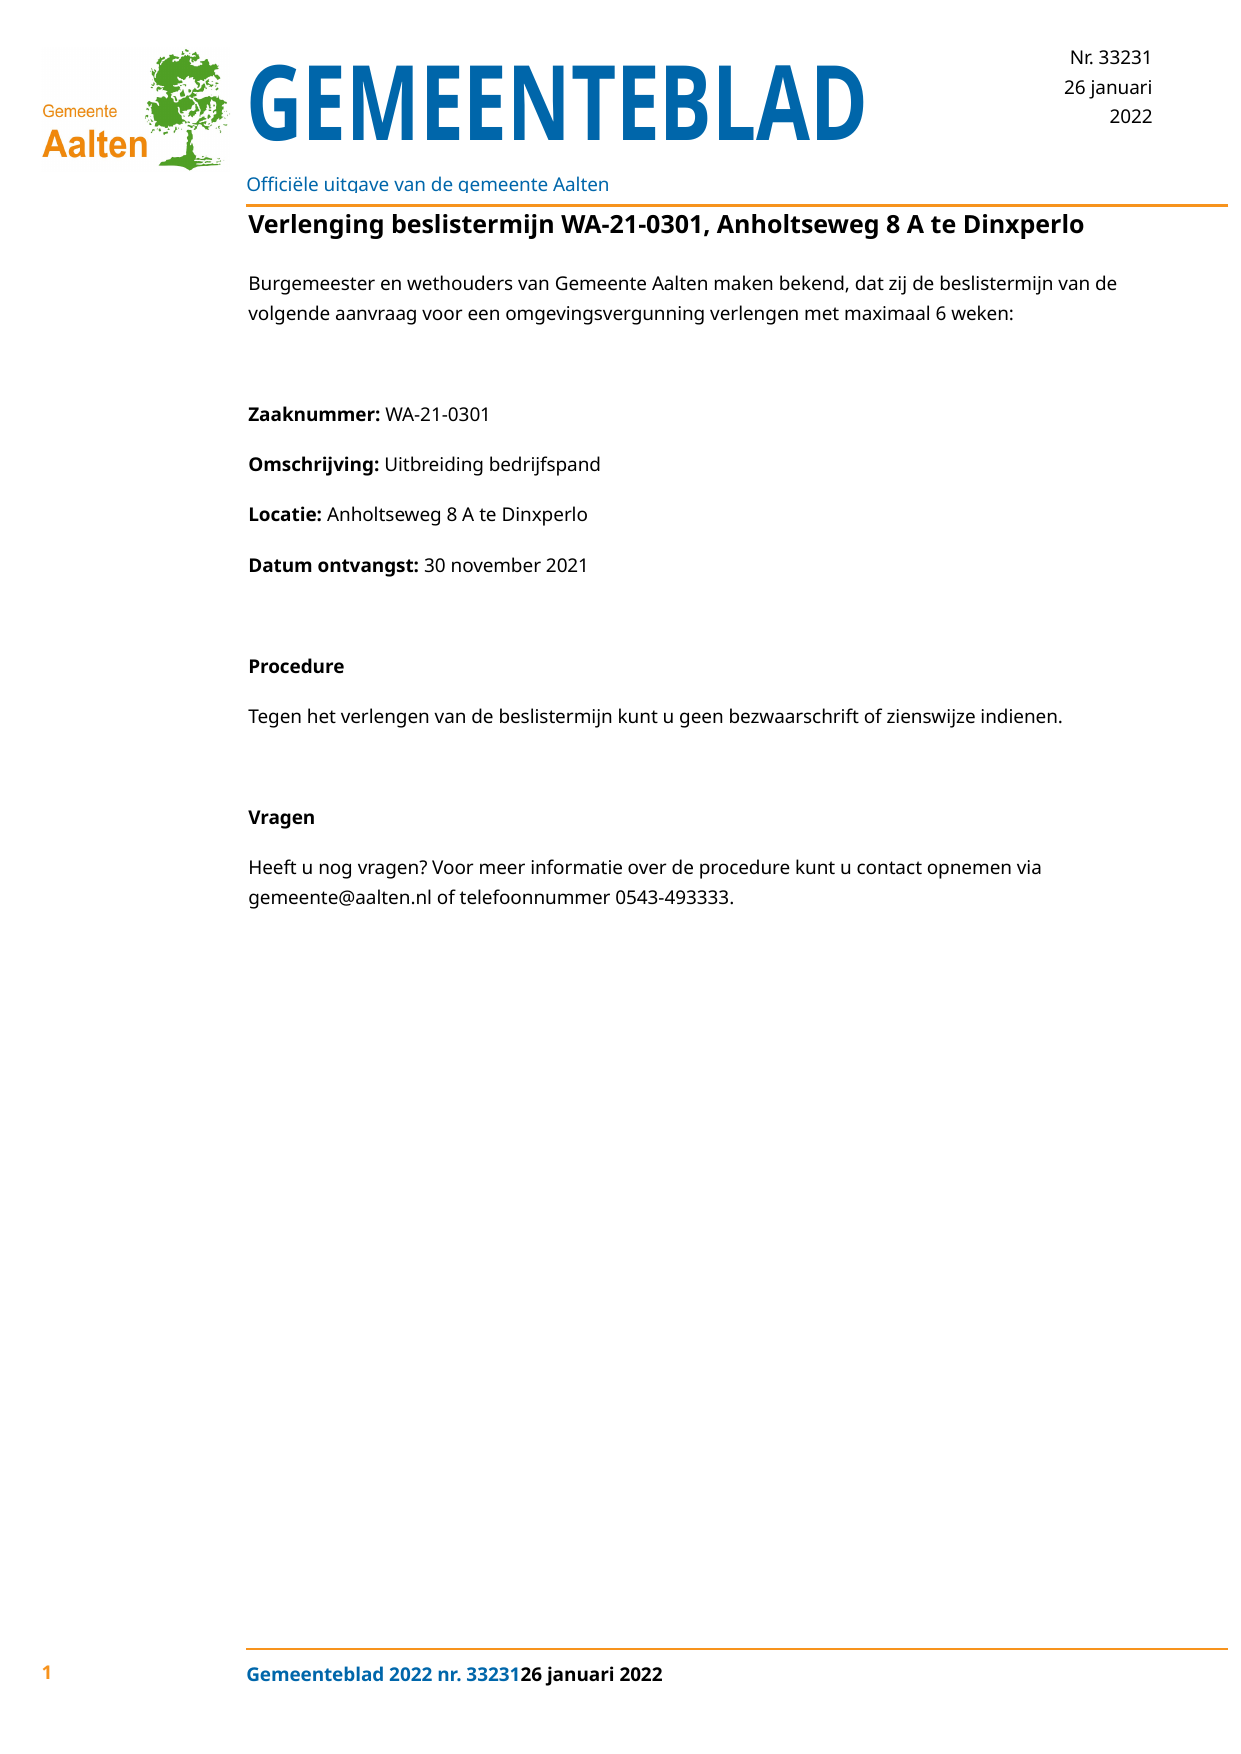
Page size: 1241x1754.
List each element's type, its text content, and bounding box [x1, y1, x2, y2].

text Tegen het verlengen van de beslistermijn kunt u geen bezwaarschrift of zienswijze indienen. [248, 703, 1152, 729]
text Datum ontvangst: 30 november 2021 [248, 552, 1152, 578]
text Verlenging beslistermijn WA-21-0301, Anholtseweg 8 A te Dinxperlo [248, 207, 1152, 241]
text Burgemeester en wethouders van Gemeente Aalten maken bekend, dat zij de beslistermijn van de volgende aanvraag voor een omgevingsvergunning verlengen met maximaal 6 weken: [248, 270, 1152, 326]
text Procedure [248, 653, 1152, 678]
text Omschrijving: Uitbreiding bedrijfspand [248, 451, 1152, 477]
text Vragen [248, 804, 1152, 830]
picture [41, 47, 231, 172]
text Locatie: Anholtseweg 8 A te Dinxperlo [248, 502, 1152, 527]
text Zaaknummer: WA-21-0301 [248, 401, 1152, 426]
text Heeft u nog vragen? Voor meer informatie over de procedure kunt u contact opnemen via gemeente@aalten.nl of telefoonnummer 0543-493333. [248, 854, 1152, 910]
